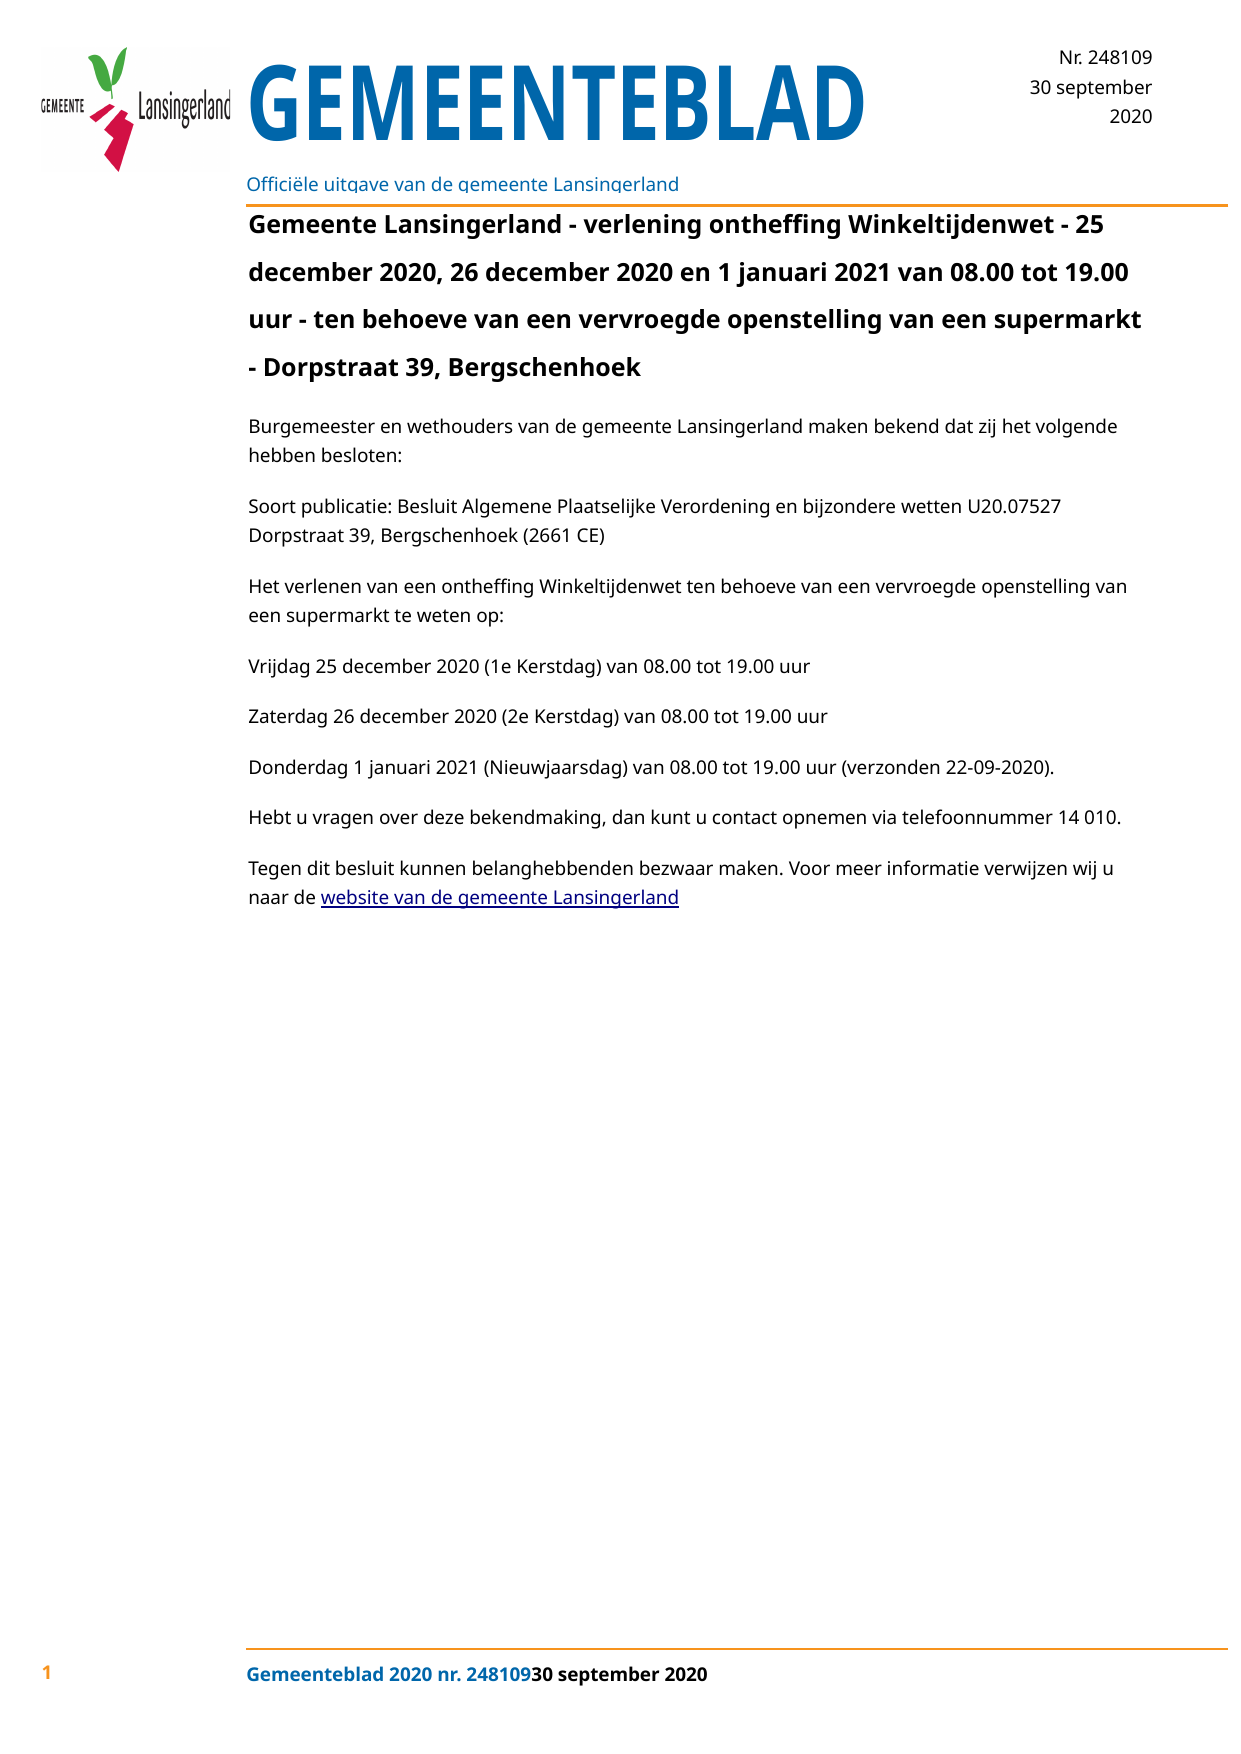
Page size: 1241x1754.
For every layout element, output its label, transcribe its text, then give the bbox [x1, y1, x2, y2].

text Tegen dit besluit kunnen belanghebbenden bezwaar maken. Voor meer informatie verwijzen wij u naar de website van de gemeente Lansingerland [248, 855, 1152, 910]
text Burgemeester en wethouders van de gemeente Lansingerland maken bekend dat zij het volgende hebben besloten: [248, 413, 1152, 468]
text Gemeente Lansingerland - verlening ontheffing Winkeltijdenwet - 25 december 2020, 26 december 2020 en 1 januari 2021 van 08.00 tot 19.00 uur - ten behoeve van een vervroegde openstelling van een supermarkt - Dorpstraat 39, Bergschenhoek [248, 207, 1152, 384]
text Soort publicatie: Besluit Algemene Plaatselijke Verordening en bijzondere wetten U20.07527 Dorpstraat 39, Bergschenhoek (2661 CE) [248, 493, 1152, 548]
text Het verlenen van een ontheffing Winkeltijdenwet ten behoeve van een vervroegde openstelling van een supermarkt te weten op: [248, 573, 1152, 628]
text Zaterdag 26 december 2020 (2e Kerstdag) van 08.00 tot 19.00 uur [248, 703, 1152, 729]
text Vrijdag 25 december 2020 (1e Kerstdag) van 08.00 tot 19.00 uur [248, 653, 1152, 679]
text Donderdag 1 januari 2021 (Nieuwjaarsdag) van 08.00 tot 19.00 uur (verzonden 22-09-2020). [248, 754, 1152, 780]
text Hebt u vragen over deze bekendmaking, dan kunt u contact opnemen via telefoonnummer 14 010. [248, 804, 1152, 830]
picture [41, 47, 231, 172]
